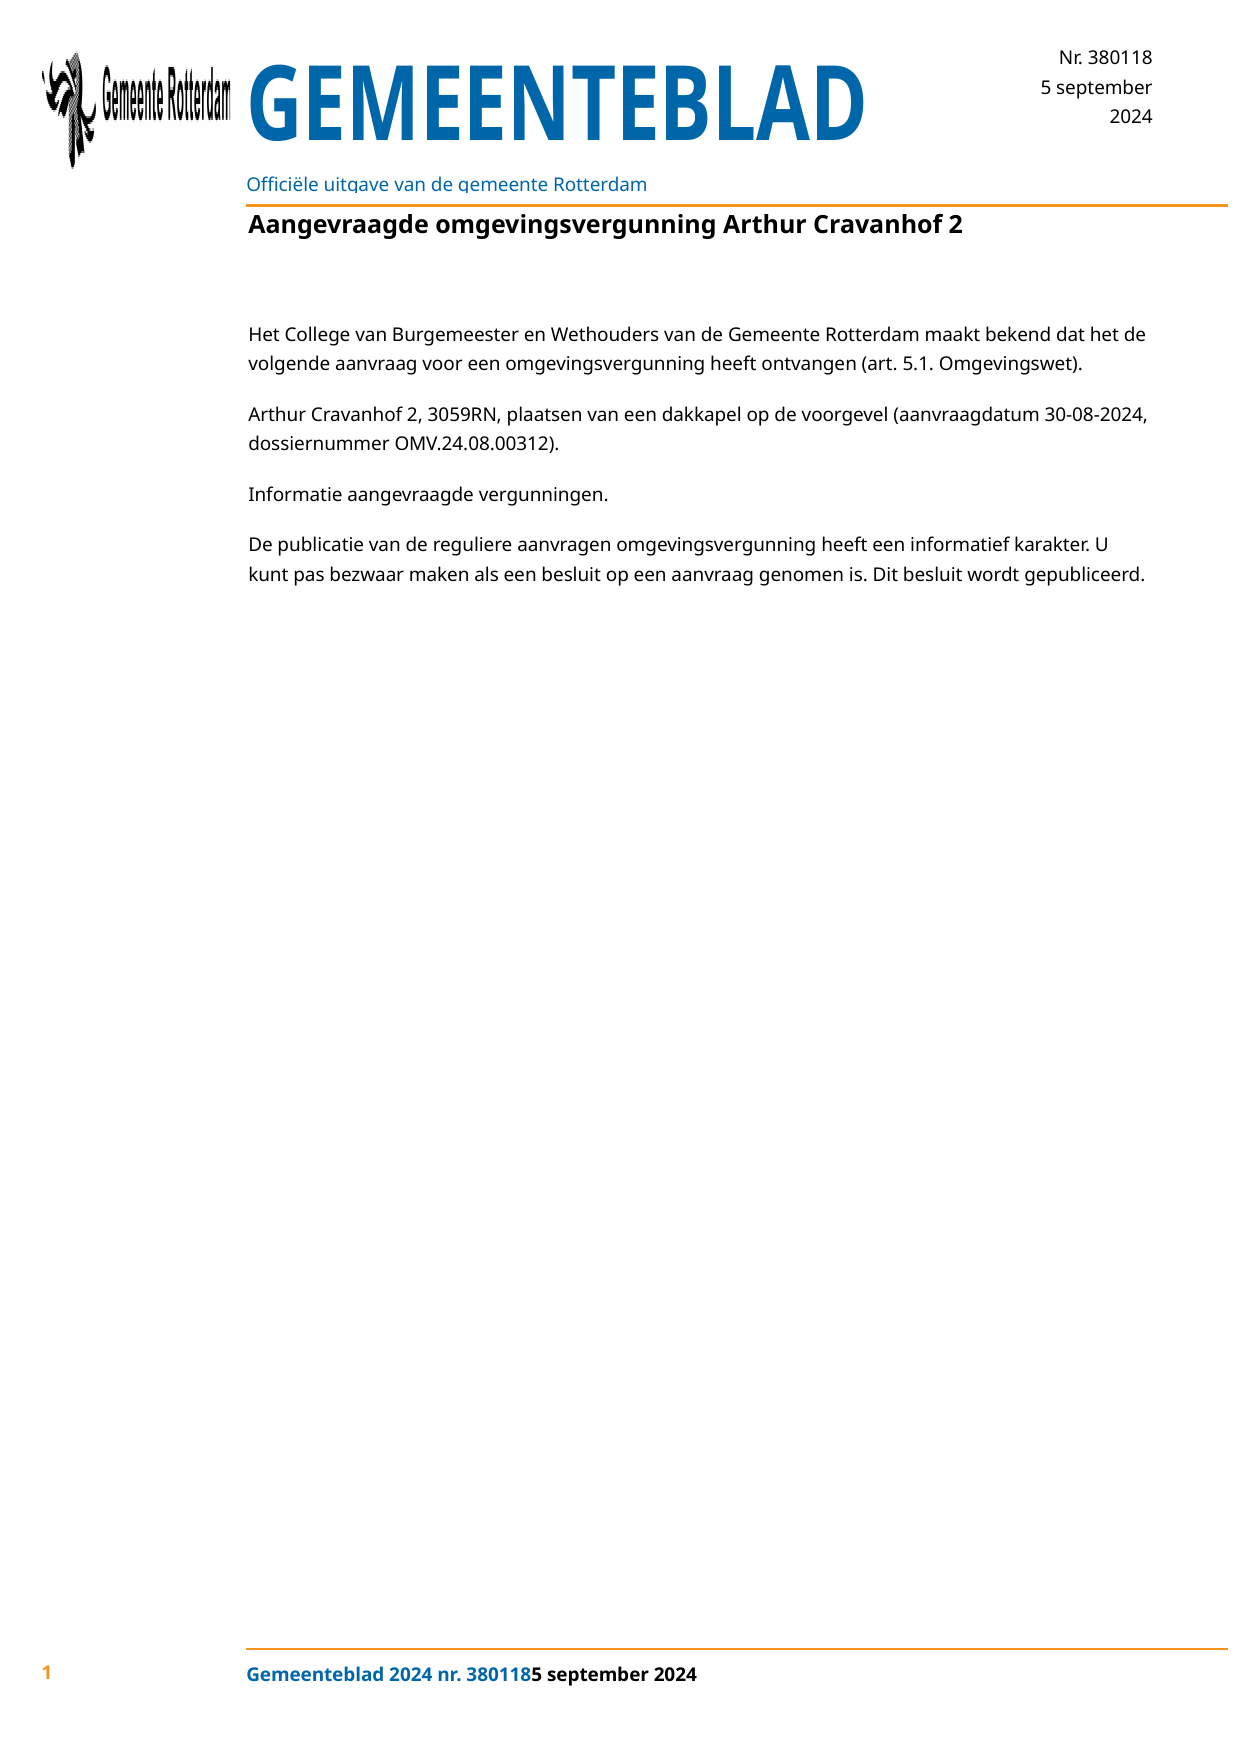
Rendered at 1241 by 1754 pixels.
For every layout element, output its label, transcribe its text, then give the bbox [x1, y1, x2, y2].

text Aangevraagde omgevingsvergunning Arthur Cravanhof 2 [248, 207, 1152, 241]
picture [41, 47, 231, 172]
text Arthur Cravanhof 2, 3059RN, plaatsen van een dakkapel op de voorgevel (aanvraagdatum 30-08-2024, dossiernummer OMV.24.08.00312). [248, 401, 1152, 456]
text Het College van Burgemeester en Wethouders van de Gemeente Rotterdam maakt bekend dat het de volgende aanvraag voor een omgevingsvergunning heeft ontvangen (art. 5.1. Omgevingswet). [248, 321, 1152, 376]
text De publicatie van de reguliere aanvragen omgevingsvergunning heeft een informatief karakter. U kunt pas bezwaar maken als een besluit op een aanvraag genomen is. Dit besluit wordt gepubliceerd. [248, 531, 1152, 586]
text Informatie aangevraagde vergunningen. [248, 481, 1152, 506]
